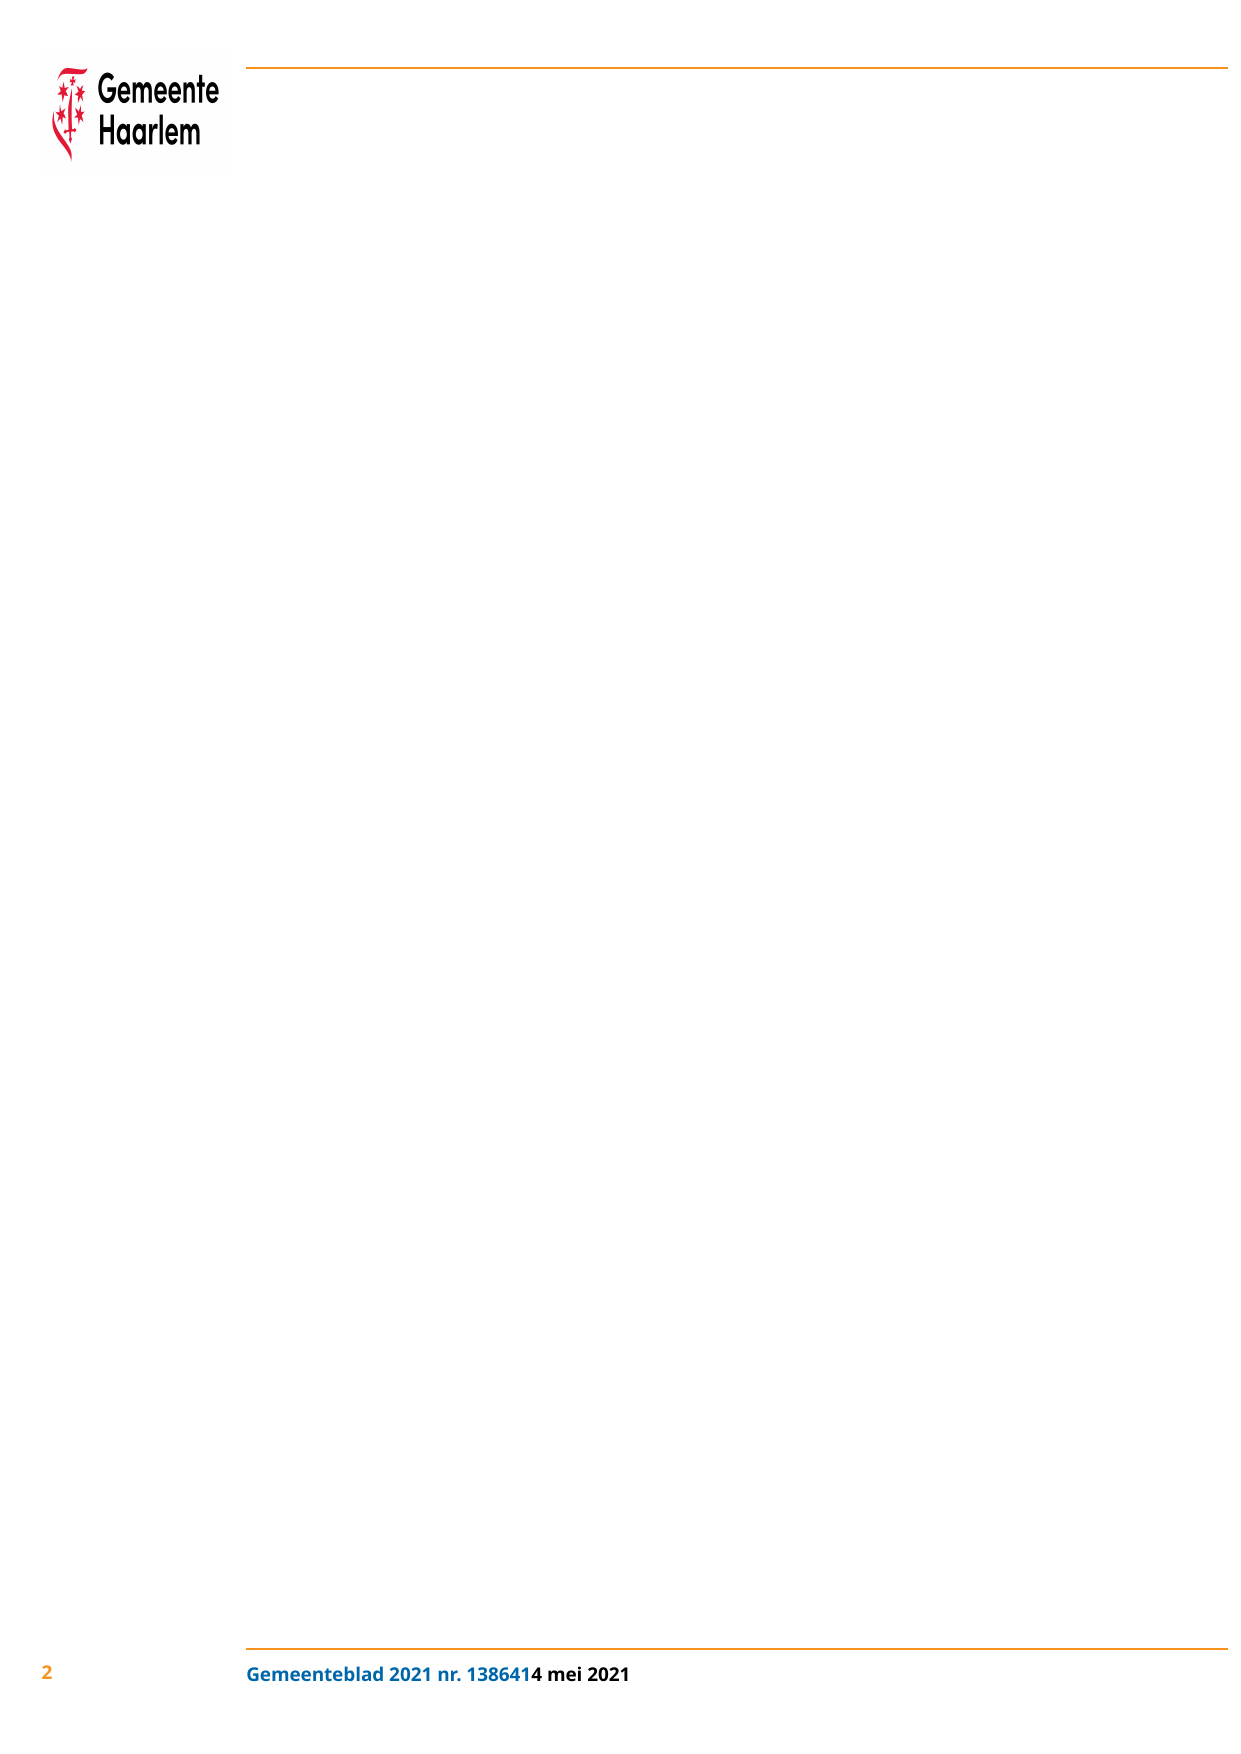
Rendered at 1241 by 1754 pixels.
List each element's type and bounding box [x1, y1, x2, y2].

picture [41, 47, 231, 172]
